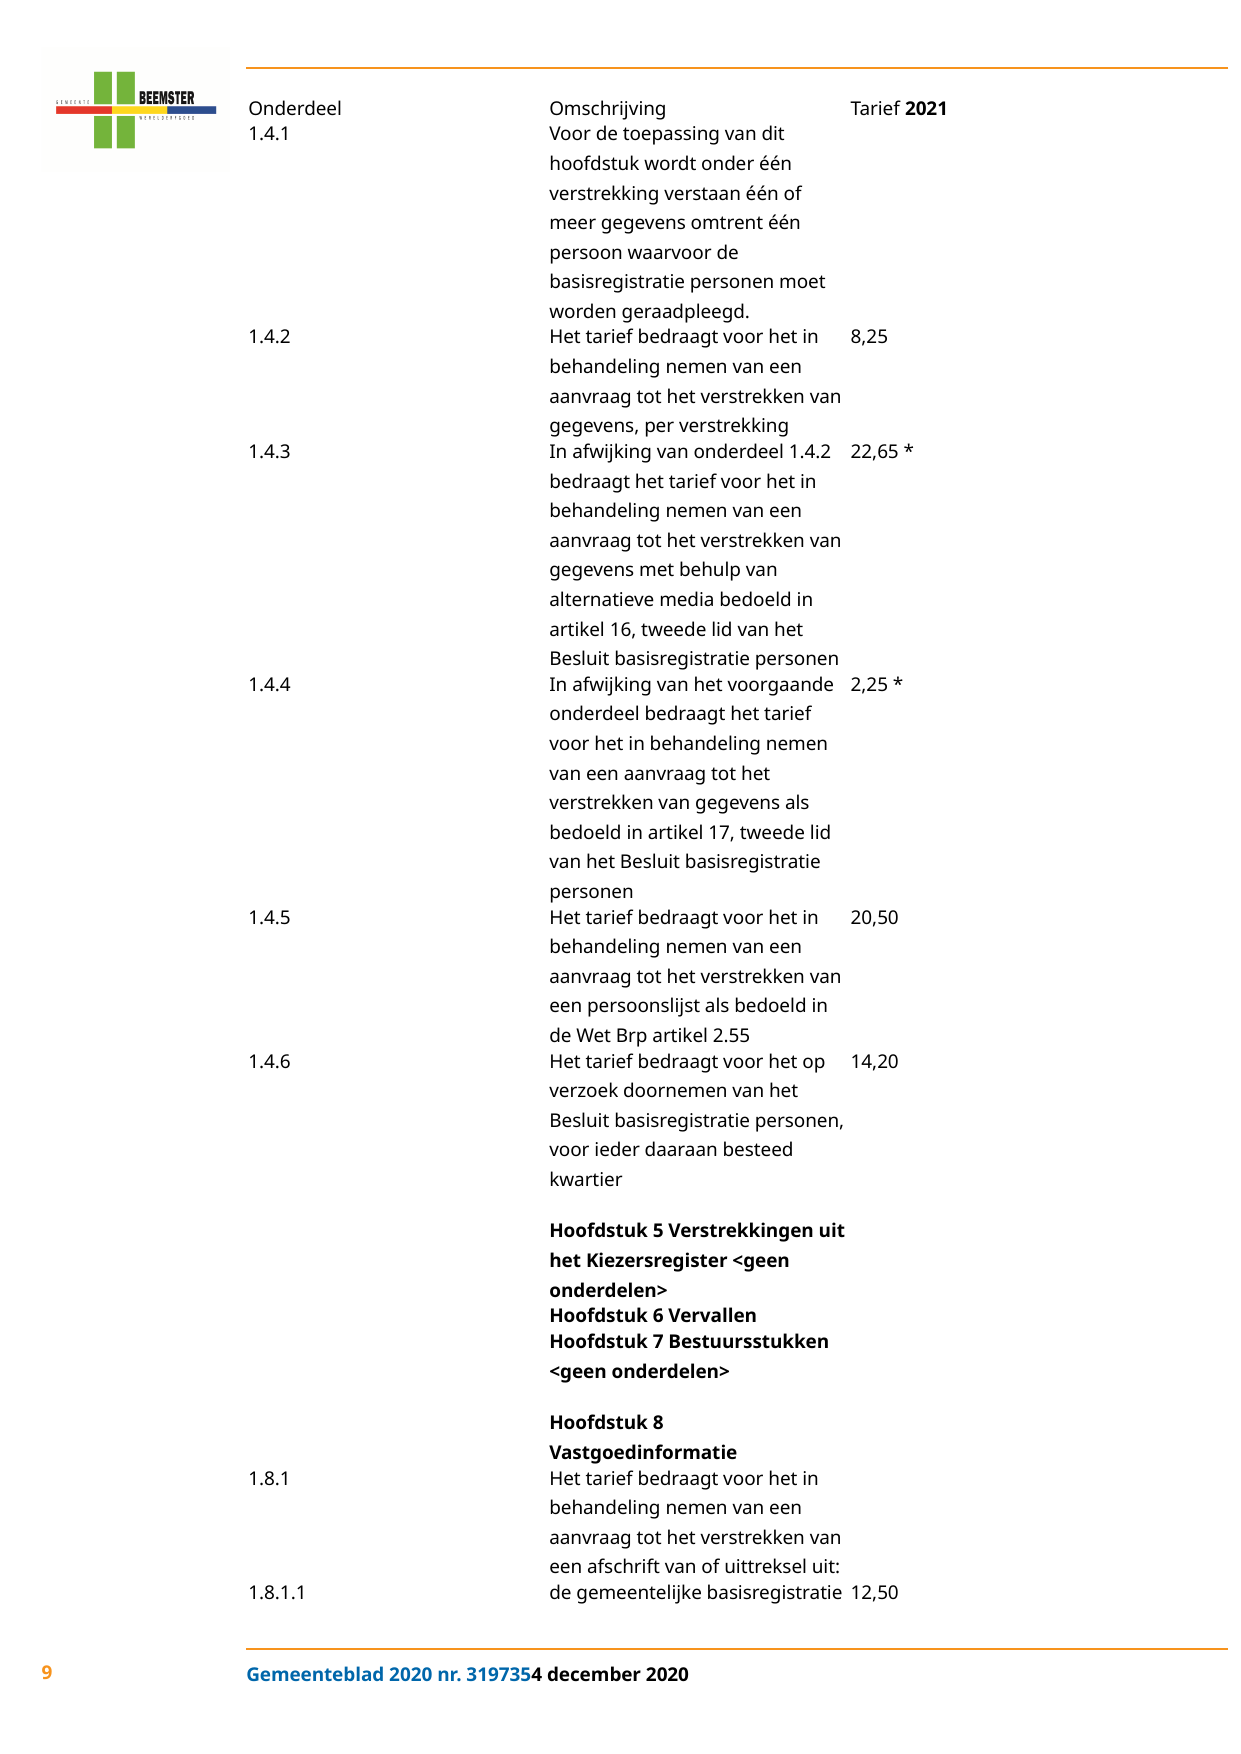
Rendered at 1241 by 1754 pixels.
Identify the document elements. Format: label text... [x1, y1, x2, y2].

table_cell Het tarief bedraagt voor het op verzoek doornemen van het Besluit basisregistratie personen, voor ieder daaraan besteed kwartier [549, 1048, 850, 1192]
table_cell 1.4.6 [248, 1048, 549, 1192]
picture [41, 47, 231, 172]
table_cell [248, 1303, 549, 1328]
table_cell Voor de toepassing van dit hoofdstuk wordt onder één verstrekking verstaan één of meer gegevens omtrent één persoon waarvoor de basisregistratie personen moet worden geraadpleegd. [549, 121, 850, 324]
table_cell [248, 1218, 549, 1303]
table_cell 1.4.5 [248, 904, 549, 1048]
table_cell In afwijking van onderdeel 1.4.2 bedraagt het tarief voor het in behandeling nemen van een aanvraag tot het verstrekken van gegevens met behulp van alternatieve media bedoeld in artikel 16, tweede lid van het Besluit basisregistratie personen [549, 438, 850, 671]
table_cell 1.4.1 [248, 121, 549, 324]
table_cell [248, 1192, 549, 1218]
table_cell [850, 1218, 1152, 1303]
table_cell 2,25 * [850, 671, 1152, 904]
table_cell 12,50 [850, 1579, 1152, 1605]
table_cell Hoofdstuk 8 Vastgoedinformatie [549, 1409, 850, 1465]
table_cell 14,20 [850, 1048, 1152, 1192]
table_cell 1.8.1.1 [248, 1579, 549, 1605]
table_cell 1.8.1 [248, 1465, 549, 1579]
table_cell [850, 1303, 1152, 1328]
table_cell 1.4.2 [248, 324, 549, 438]
table_cell In afwijking van het voorgaande onderdeel bedraagt het tarief voor het in behandeling nemen van een aanvraag tot het verstrekken van gegevens als bedoeld in artikel 17, tweede lid van het Besluit basisregistratie personen [549, 671, 850, 904]
table_cell Hoofdstuk 5 Verstrekkingen uit het Kiezersregister <geen onderdelen> [549, 1218, 850, 1303]
table_header Onderdeel [248, 95, 549, 121]
table_cell Het tarief bedraagt voor het in behandeling nemen van een aanvraag tot het verstrekken van gegevens, per verstrekking [549, 324, 850, 438]
table_header Omschrijving [549, 95, 850, 121]
table_cell [248, 1384, 549, 1409]
table_cell [850, 1384, 1152, 1409]
table_cell Het tarief bedraagt voor het in behandeling nemen van een aanvraag tot het verstrekken van een afschrift van of uittreksel uit: [549, 1465, 850, 1579]
table_cell 20,50 [850, 904, 1152, 1048]
table_cell Hoofdstuk 7 Bestuursstukken <geen onderdelen> [549, 1328, 850, 1384]
table_cell [549, 1384, 850, 1409]
table_cell 1.4.4 [248, 671, 549, 904]
table_cell [850, 1192, 1152, 1218]
table_cell [248, 1409, 549, 1465]
table_cell Hoofdstuk 6 Vervallen [549, 1303, 850, 1328]
table_cell [850, 121, 1152, 324]
table_cell [850, 1465, 1152, 1579]
table_header Tarief 2021 [850, 95, 1152, 121]
table_cell de gemeentelijke basisregistratie [549, 1579, 850, 1605]
table_cell Het tarief bedraagt voor het in behandeling nemen van een aanvraag tot het verstrekken van een persoonslijst als bedoeld in de Wet Brp artikel 2.55 [549, 904, 850, 1048]
table_cell [248, 1328, 549, 1384]
table_cell [850, 1328, 1152, 1384]
table_cell 22,65 * [850, 438, 1152, 671]
table_cell 1.4.3 [248, 438, 549, 671]
table_cell [549, 1192, 850, 1218]
table_cell 8,25 [850, 324, 1152, 438]
table_cell [850, 1409, 1152, 1465]
